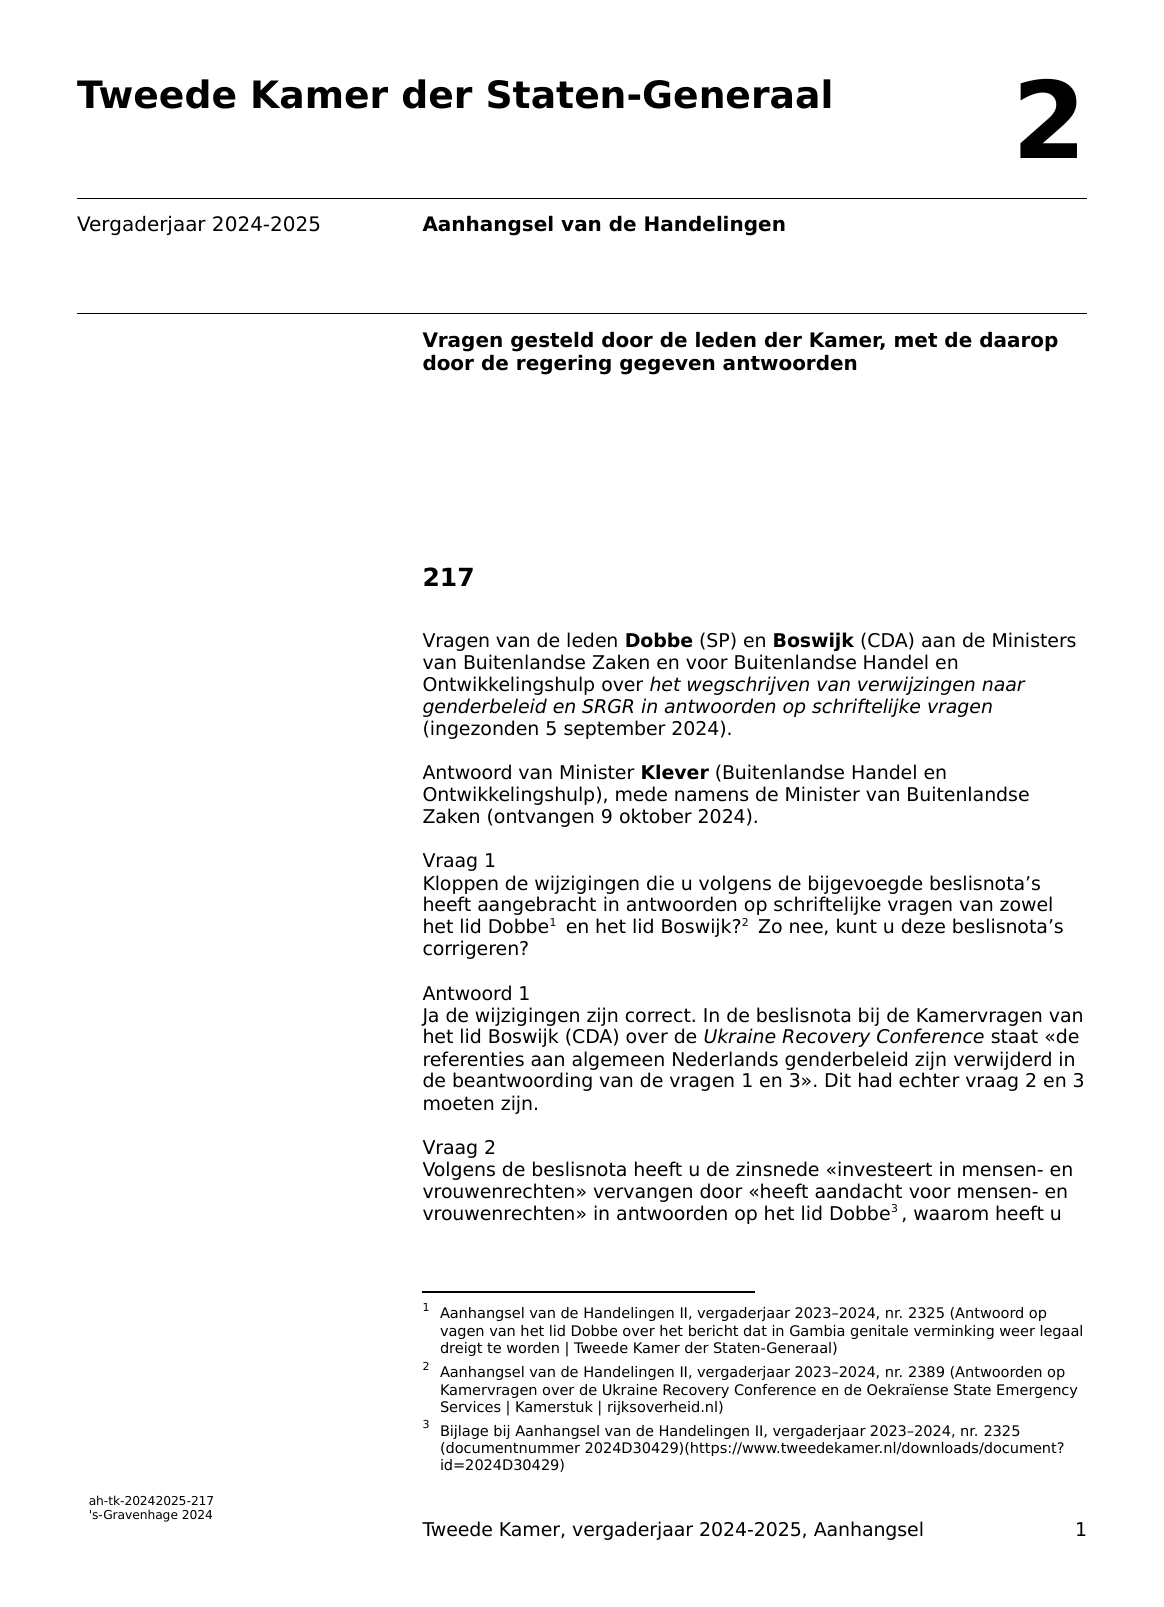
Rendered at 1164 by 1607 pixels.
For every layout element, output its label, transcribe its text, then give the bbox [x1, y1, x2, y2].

table_cell [77, 314, 422, 375]
text Kloppen de wijzigingen die u volgens de bijgevoegde beslisnota’s heeft aangebracht in antwoorden op schriftelijke vragen van zowel het lid Dobbe en het lid Boswijk? Zo nee, kunt u deze beslisnota’s corrigeren? [422, 872, 1087, 960]
text 217 [422, 563, 1087, 592]
text Aanhangsel van de Handelingen II, vergaderjaar 2023–2024, nr. 2389 (Antwoorden op Kamervragen over de Ukraine Recovery Conference en de Oekraïense State Emergency Services | Kamerstuk | rijksoverheid.nl) [422, 1360, 1087, 1416]
table_cell Aanhangsel van de Handelingen [422, 199, 1087, 313]
text Bijlage bij Aanhangsel van de Handelingen II, vergaderjaar 2023–2024, nr. 2325 (documentnummer 2024D30429)(https://www.tweedekamer.nl/downloads/document?id=2024D30429) [422, 1418, 1087, 1474]
table_cell Vragen gesteld door de leden der Kamer, met de daarop door de regering gegeven antwoorden [422, 314, 1087, 375]
text Vraag 1 [422, 850, 1087, 872]
text Ja de wijzigingen zijn correct. In de beslisnota bij de Kamervragen van het lid Boswijk (CDA) over de Ukraine Recovery Conference staat «de referenties aan algemeen Nederlands genderbeleid zijn verwijderd in de beantwoording van de vragen 1 en 3». Dit had echter vraag 2 en 3 moeten zijn. [422, 1004, 1087, 1114]
text Vragen van de leden Dobbe (SP) en Boswijk (CDA) aan de Ministers van Buitenlandse Zaken en voor Buitenlandse Handel en Ontwikkelingshulp over het wegschrijven van verwijzingen naar genderbeleid en SRGR in antwoorden op schriftelijke vragen (ingezonden 5 september 2024). [422, 630, 1087, 740]
text Volgens de beslisnota heeft u de zinsnede «investeert in mensen- en vrouwenrechten» vervangen door «heeft aandacht voor mensen- en vrouwenrechten» in antwoorden op het lid Dobbe, waarom heeft u [422, 1158, 1087, 1224]
text Aanhangsel van de Handelingen II, vergaderjaar 2023–2024, nr. 2325 (Antwoord op vagen van het lid Dobbe over het bericht dat in Gambia genitale verminking weer legaal dreigt te worden | Tweede Kamer der Staten-Generaal) [422, 1301, 1087, 1357]
table_cell Vergaderjaar 2024-2025 [77, 199, 422, 313]
text Antwoord 1 [422, 982, 1087, 1004]
table_header 2 [886, 59, 1087, 198]
text 's-Gravenhage 2024 [88, 1508, 323, 1522]
text Vraag 2 [422, 1137, 1087, 1158]
text ah-tk-20242025-217 [88, 1494, 323, 1508]
table_header Tweede Kamer der Staten-Generaal [77, 59, 886, 198]
text Antwoord van Minister Klever (Buitenlandse Handel en Ontwikkelingshulp), mede namens de Minister van Buitenlandse Zaken (ontvangen 9 oktober 2024). [422, 762, 1087, 828]
